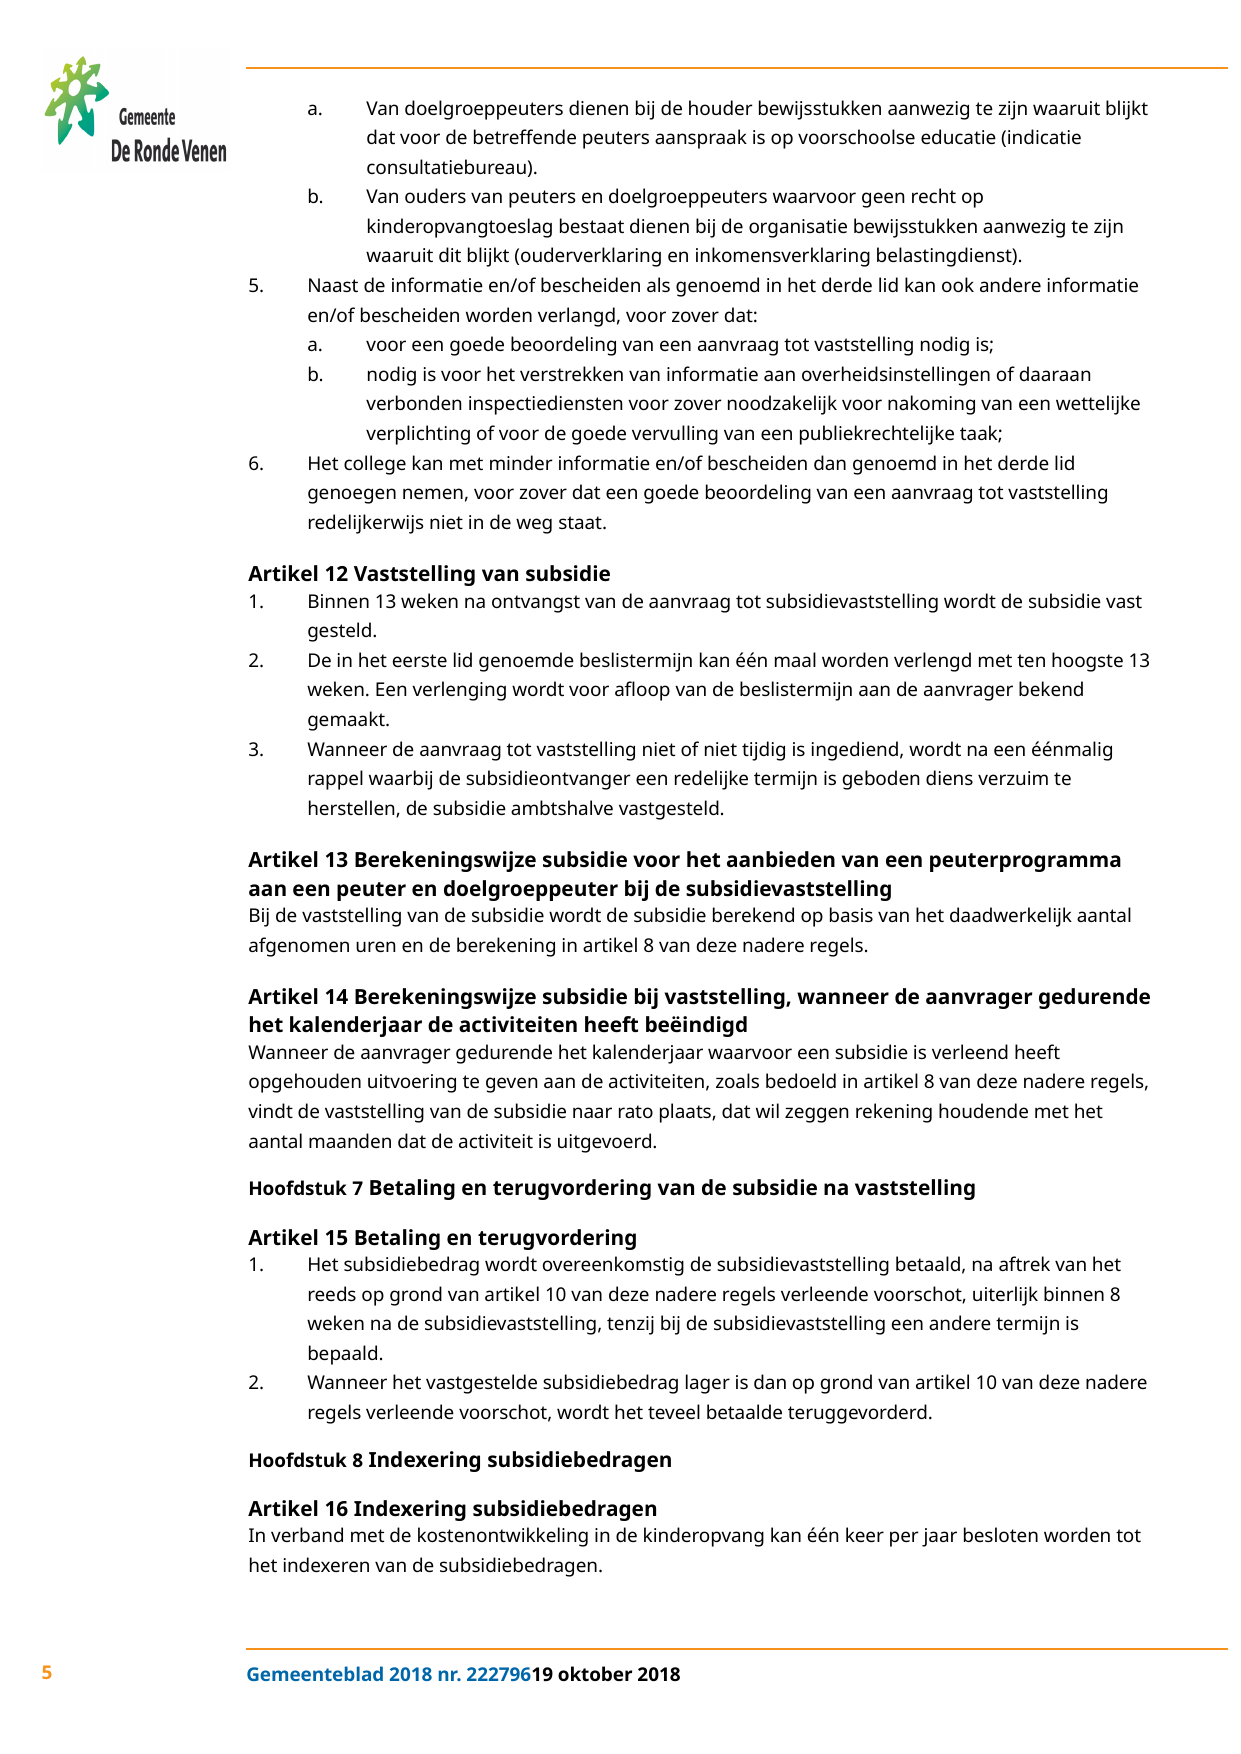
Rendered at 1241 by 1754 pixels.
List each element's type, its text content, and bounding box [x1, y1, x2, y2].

list nodig is voor het verstrekken van informatie aan overheidsinstellingen of daaraan verbonden inspectiediensten voor zover noodzakelijk voor nakoming van een wettelijke verplichting of voor de goede vervulling van een publiekrechtelijke taak; [307, 361, 1152, 446]
picture [41, 47, 231, 172]
text Hoofdstuk 8 Indexering subsidiebedragen [248, 1445, 1152, 1473]
text Artikel 14 Berekeningswijze subsidie bij vaststelling, wanneer de aanvrager gedurende het kalenderjaar de activiteiten heeft beëindigd [248, 982, 1152, 1039]
list Binnen 13 weken na ontvangst van de aanvraag tot subsidievaststelling wordt de subsidie vast gesteld. [248, 588, 1152, 643]
list Wanneer het vastgestelde subsidiebedrag lager is dan op grond van artikel 10 van deze nadere regels verleende voorschot, wordt het teveel betaalde teruggevorderd. [248, 1369, 1152, 1425]
list voor een goede beoordeling van een aanvraag tot vaststelling nodig is; [307, 331, 1152, 357]
text In verband met de kostenontwikkeling in de kinderopvang kan één keer per jaar besloten worden tot het indexeren van de subsidiebedragen. [248, 1522, 1152, 1578]
text Artikel 12 Vaststelling van subsidie [248, 559, 1152, 588]
list Wanneer de aanvraag tot vaststelling niet of niet tijdig is ingediend, wordt na een éénmalig rappel waarbij de subsidieontvanger een redelijke termijn is geboden diens verzuim te herstellen, de subsidie ambtshalve vastgesteld. [248, 736, 1152, 821]
text Wanneer de aanvrager gedurende het kalenderjaar waarvoor een subsidie is verleend heeft opgehouden uitvoering te geven aan de activiteiten, zoals bedoeld in artikel 8 van deze nadere regels, vindt de vaststelling van de subsidie naar rato plaats, dat wil zeggen rekening houdende met het aantal maanden dat de activiteit is uitgevoerd. [248, 1039, 1152, 1153]
list Het subsidiebedrag wordt overeenkomstig de subsidievaststelling betaald, na aftrek van het reeds op grond van artikel 10 van deze nadere regels verleende voorschot, uiterlijk binnen 8 weken na de subsidievaststelling, tenzij bij de subsidievaststelling een andere termijn is bepaald. [248, 1251, 1152, 1366]
list De in het eerste lid genoemde beslistermijn kan één maal worden verlengd met ten hoogste 13 weken. Een verlenging wordt voor afloop van de beslistermijn aan de aanvrager bekend gemaakt. [248, 647, 1152, 732]
list Van ouders van peuters en doelgroeppeuters waarvoor geen recht op kinderopvangtoeslag bestaat dienen bij de organisatie bewijsstukken aanwezig te zijn waaruit dit blijkt (ouderverklaring en inkomensverklaring belastingdienst). [307, 183, 1152, 268]
text Hoofdstuk 7 Betaling en terugvordering van de subsidie na vaststelling [248, 1173, 1152, 1202]
text Artikel 13 Berekeningswijze subsidie voor het aanbieden van een peuterprogramma aan een peuter en doelgroeppeuter bij de subsidievaststelling [248, 845, 1152, 902]
list Van doelgroeppeuters dienen bij de houder bewijsstukken aanwezig te zijn waaruit blijkt dat voor de betreffende peuters aanspraak is op voorschoolse educatie (indicatie consultatiebureau). [307, 95, 1152, 180]
text Bij de vaststelling van de subsidie wordt de subsidie berekend op basis van het daadwerkelijk aantal afgenomen uren en de berekening in artikel 8 van deze nadere regels. [248, 902, 1152, 957]
text Artikel 15 Betaling en terugvordering [248, 1223, 1152, 1251]
text Artikel 16 Indexering subsidiebedragen [248, 1494, 1152, 1522]
list Naast de informatie en/of bescheiden als genoemd in het derde lid kan ook andere informatie en/of bescheiden worden verlangd, voor zover dat: [248, 272, 1152, 328]
list Het college kan met minder informatie en/of bescheiden dan genoemd in het derde lid genoegen nemen, voor zover dat een goede beoordeling van een aanvraag tot vaststelling redelijkerwijs niet in de weg staat. [248, 450, 1152, 535]
